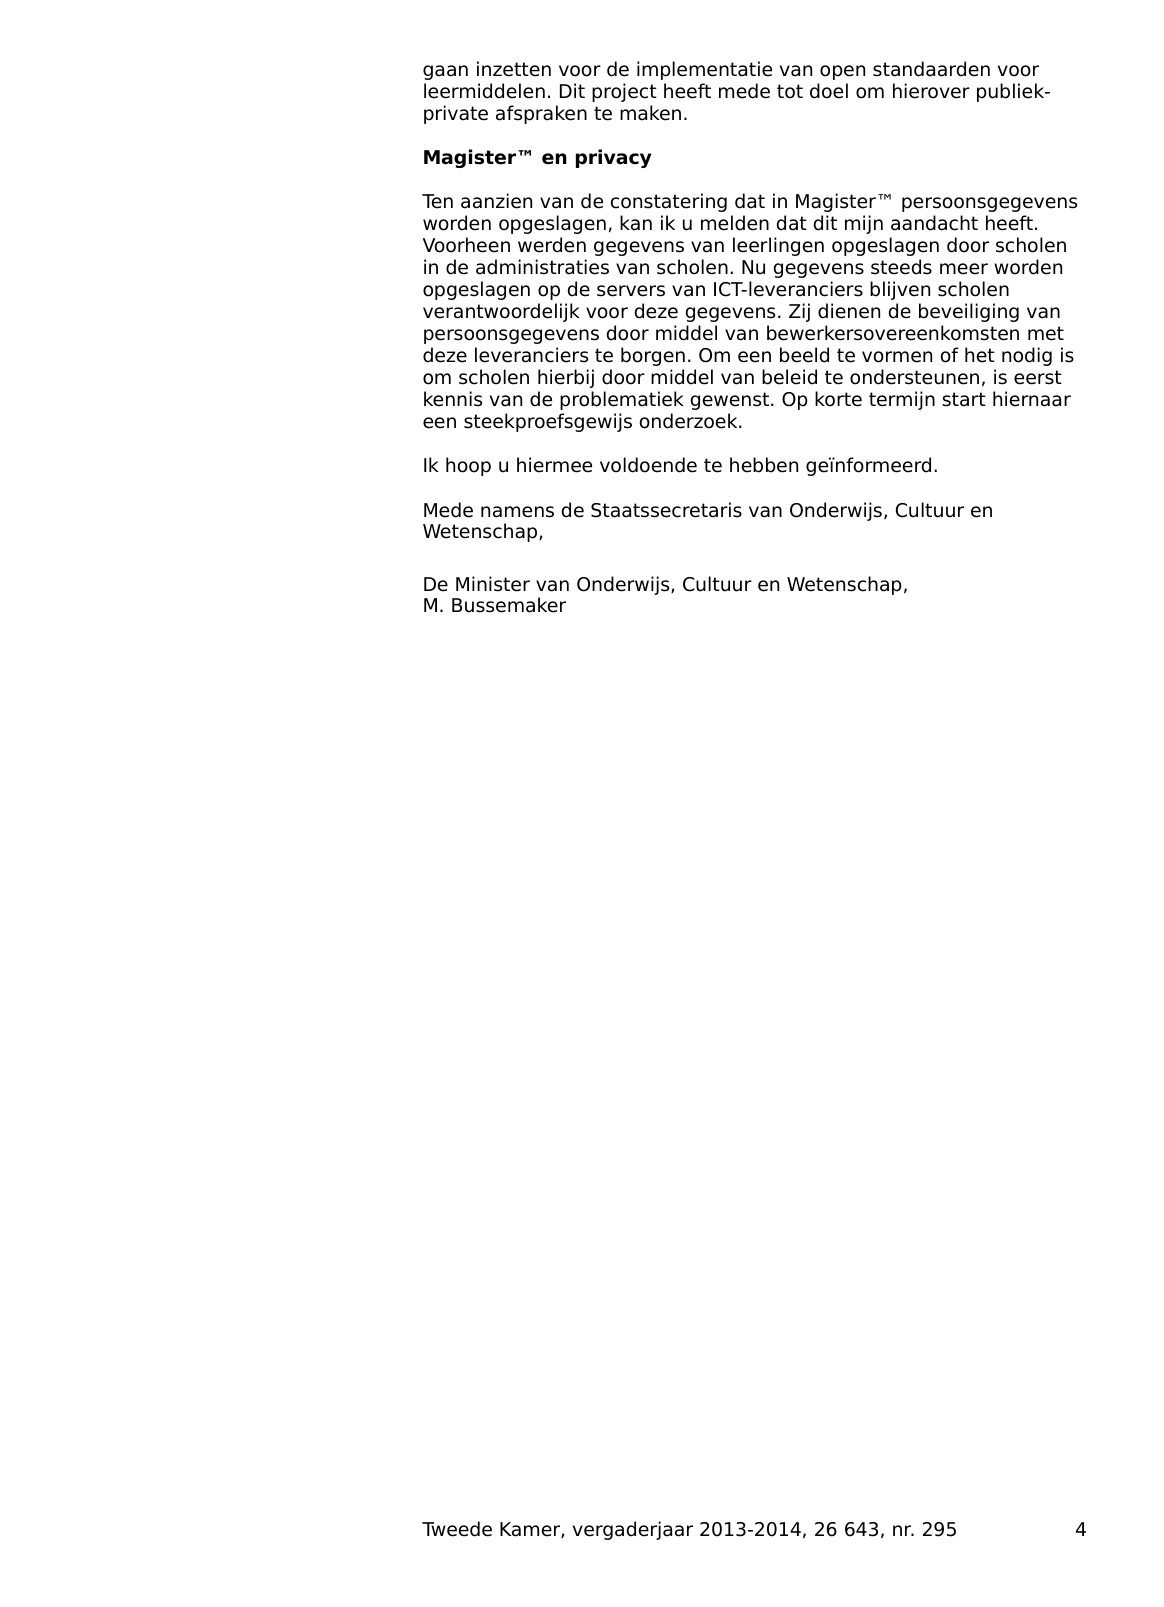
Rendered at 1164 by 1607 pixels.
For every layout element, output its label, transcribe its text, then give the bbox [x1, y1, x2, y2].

text gaan inzetten voor de implementatie van open standaarden voor leermiddelen. Dit project heeft mede tot doel om hierover publiek-private afspraken te maken. [422, 59, 1087, 125]
text Ten aanzien van de constatering dat in Magister™ persoonsgegevens worden opgeslagen, kan ik u melden dat dit mijn aandacht heeft. Voorheen werden gegevens van leerlingen opgeslagen door scholen in de administraties van scholen. Nu gegevens steeds meer worden opgeslagen op de servers van ICT-leveranciers blijven scholen verantwoordelijk voor deze gegevens. Zij dienen de beveiliging van persoonsgegevens door middel van bewerkersovereenkomsten met deze leveranciers te borgen. Om een beeld te vormen of het nodig is om scholen hierbij door middel van beleid te ondersteunen, is eerst kennis van de problematiek gewenst. Op korte termijn start hiernaar een steekproefsgewijs onderzoek. [422, 191, 1087, 433]
text De Minister van Onderwijs, Cultuur en Wetenschap, M. Bussemaker [422, 573, 1087, 617]
subtitle Magister™ en privacy [422, 147, 1087, 169]
text Ik hoop u hiermee voldoende te hebben geïnformeerd. [422, 455, 1087, 477]
text Mede namens de Staatssecretaris van Onderwijs, Cultuur en Wetenschap, [422, 499, 1087, 543]
